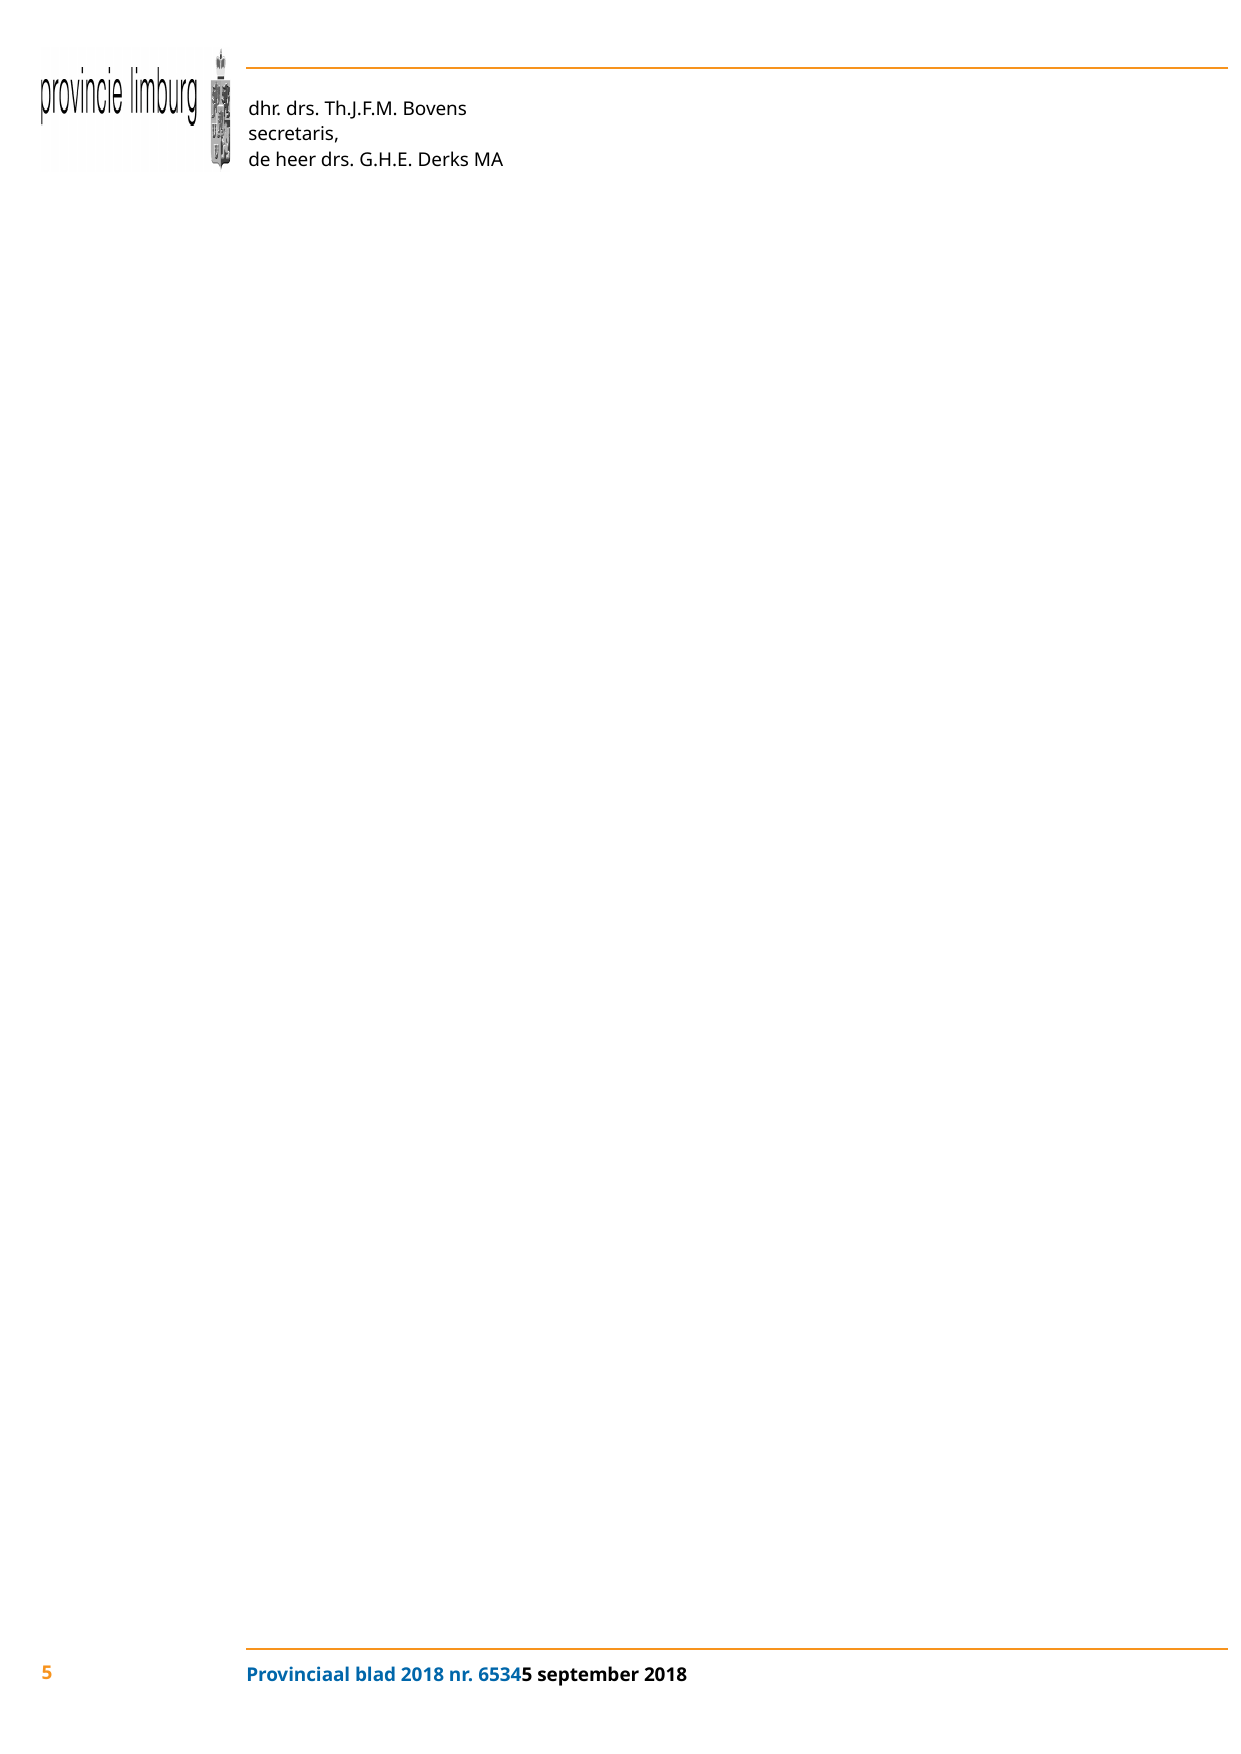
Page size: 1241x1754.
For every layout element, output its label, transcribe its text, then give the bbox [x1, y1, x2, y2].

picture [41, 47, 231, 172]
text secretaris, [248, 121, 1152, 146]
text dhr. drs. Th.J.F.M. Bovens [248, 95, 1152, 121]
text de heer drs. G.H.E. Derks MA [248, 146, 1152, 172]
